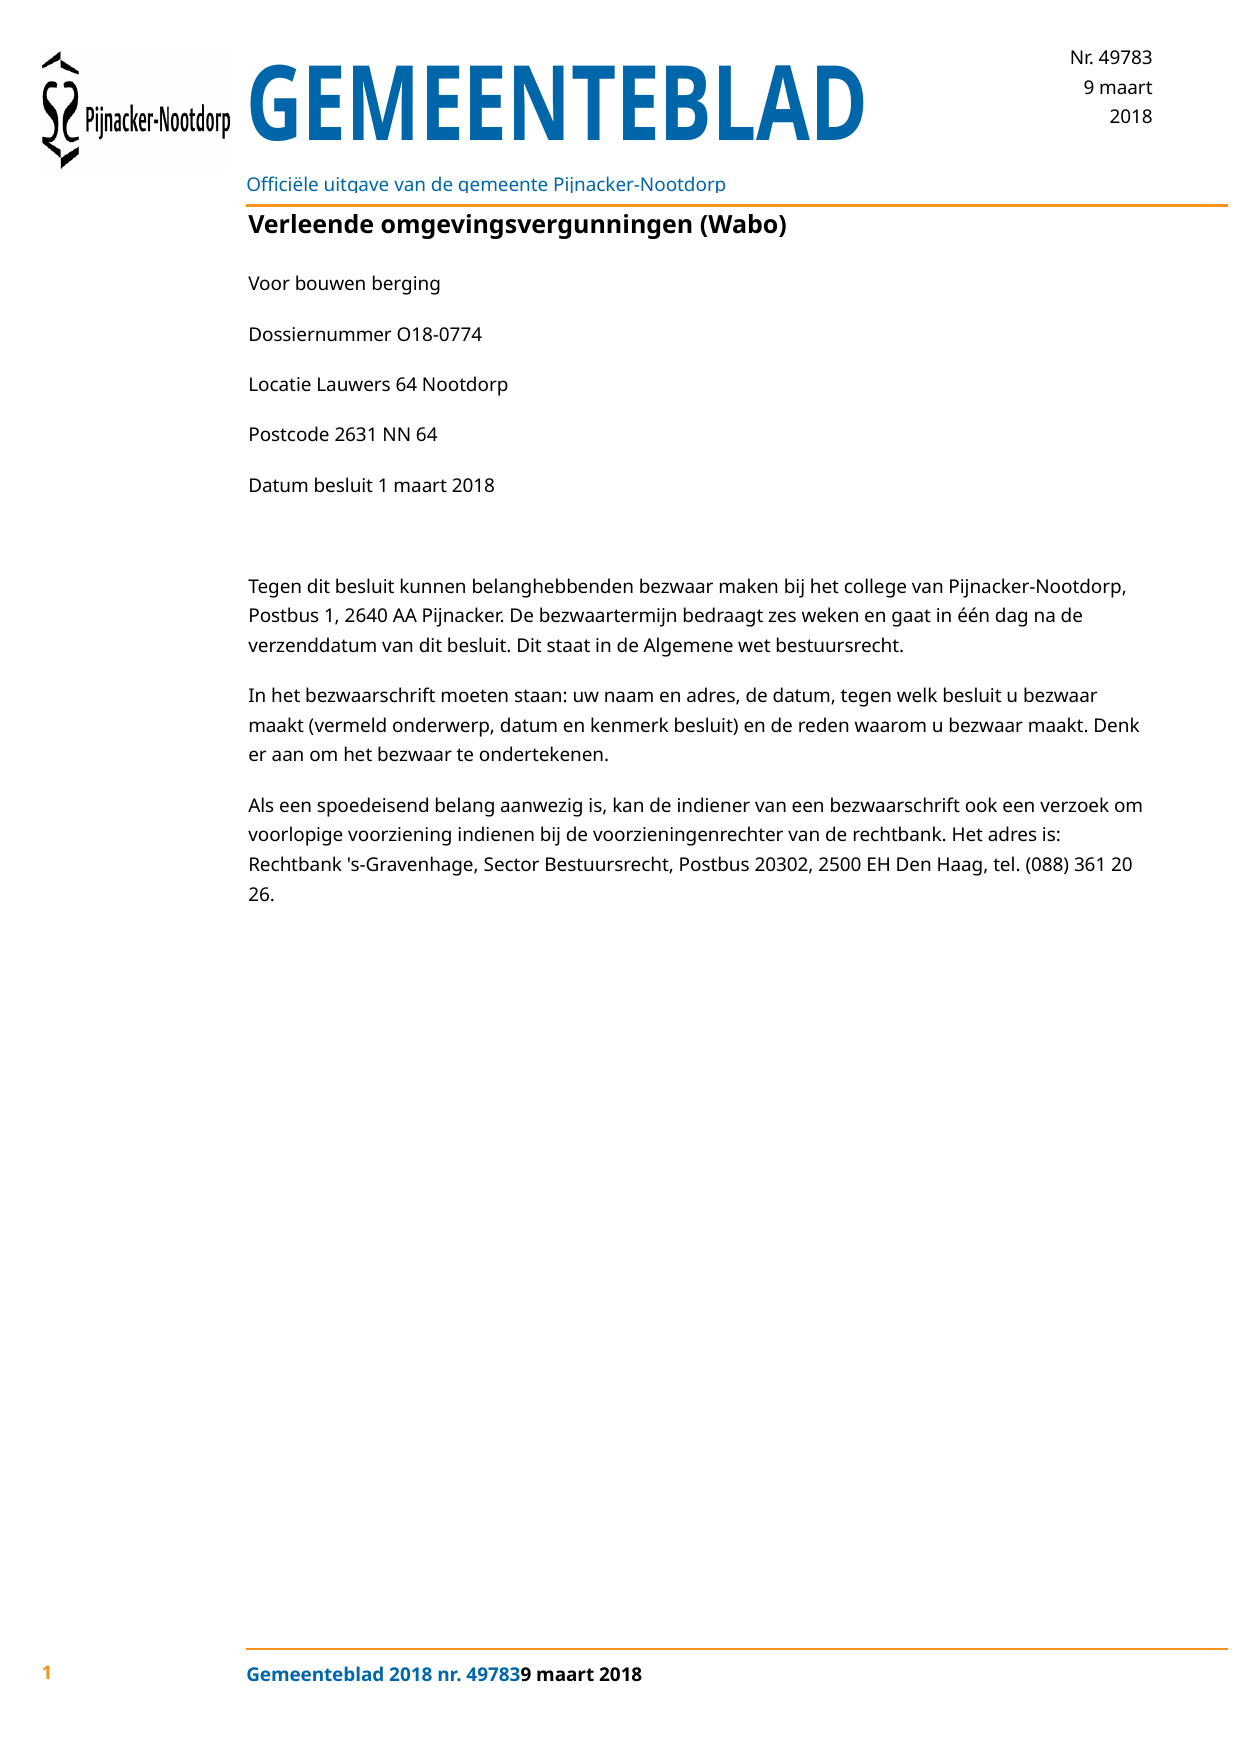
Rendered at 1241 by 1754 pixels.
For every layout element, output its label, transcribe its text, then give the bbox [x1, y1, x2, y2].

text Postcode 2631 NN 64 [248, 422, 1152, 447]
text Dossiernummer O18-0774 [248, 321, 1152, 346]
text Als een spoedeisend belang aanwezig is, kan de indiener van een bezwaarschrift ook een verzoek om voorlopige voorziening indienen bij de voorzieningenrechter van de rechtbank. Het adres is: Rechtbank 's-Gravenhage, Sector Bestuursrecht, Postbus 20302, 2500 EH Den Haag, tel. (088) 361 20 26. [248, 792, 1152, 906]
text Locatie Lauwers 64 Nootdorp [248, 371, 1152, 397]
text Voor bouwen berging [248, 270, 1152, 296]
text In het bezwaarschrift moeten staan: uw naam en adres, de datum, tegen welk besluit u bezwaar maakt (vermeld onderwerp, datum en kenmerk besluit) en de reden waarom u bezwaar maakt. Denk er aan om het bezwaar te ondertekenen. [248, 682, 1152, 767]
text Tegen dit besluit kunnen belanghebbenden bezwaar maken bij het college van Pijnacker-Nootdorp, Postbus 1, 2640 AA Pijnacker. De bezwaartermijn bedraagt zes weken en gaat in één dag na de verzenddatum van dit besluit. Dit staat in de Algemene wet bestuursrecht. [248, 573, 1152, 658]
text Verleende omgevingsvergunningen (Wabo) [248, 207, 1152, 241]
text Datum besluit 1 maart 2018 [248, 472, 1152, 498]
picture [41, 47, 231, 172]
